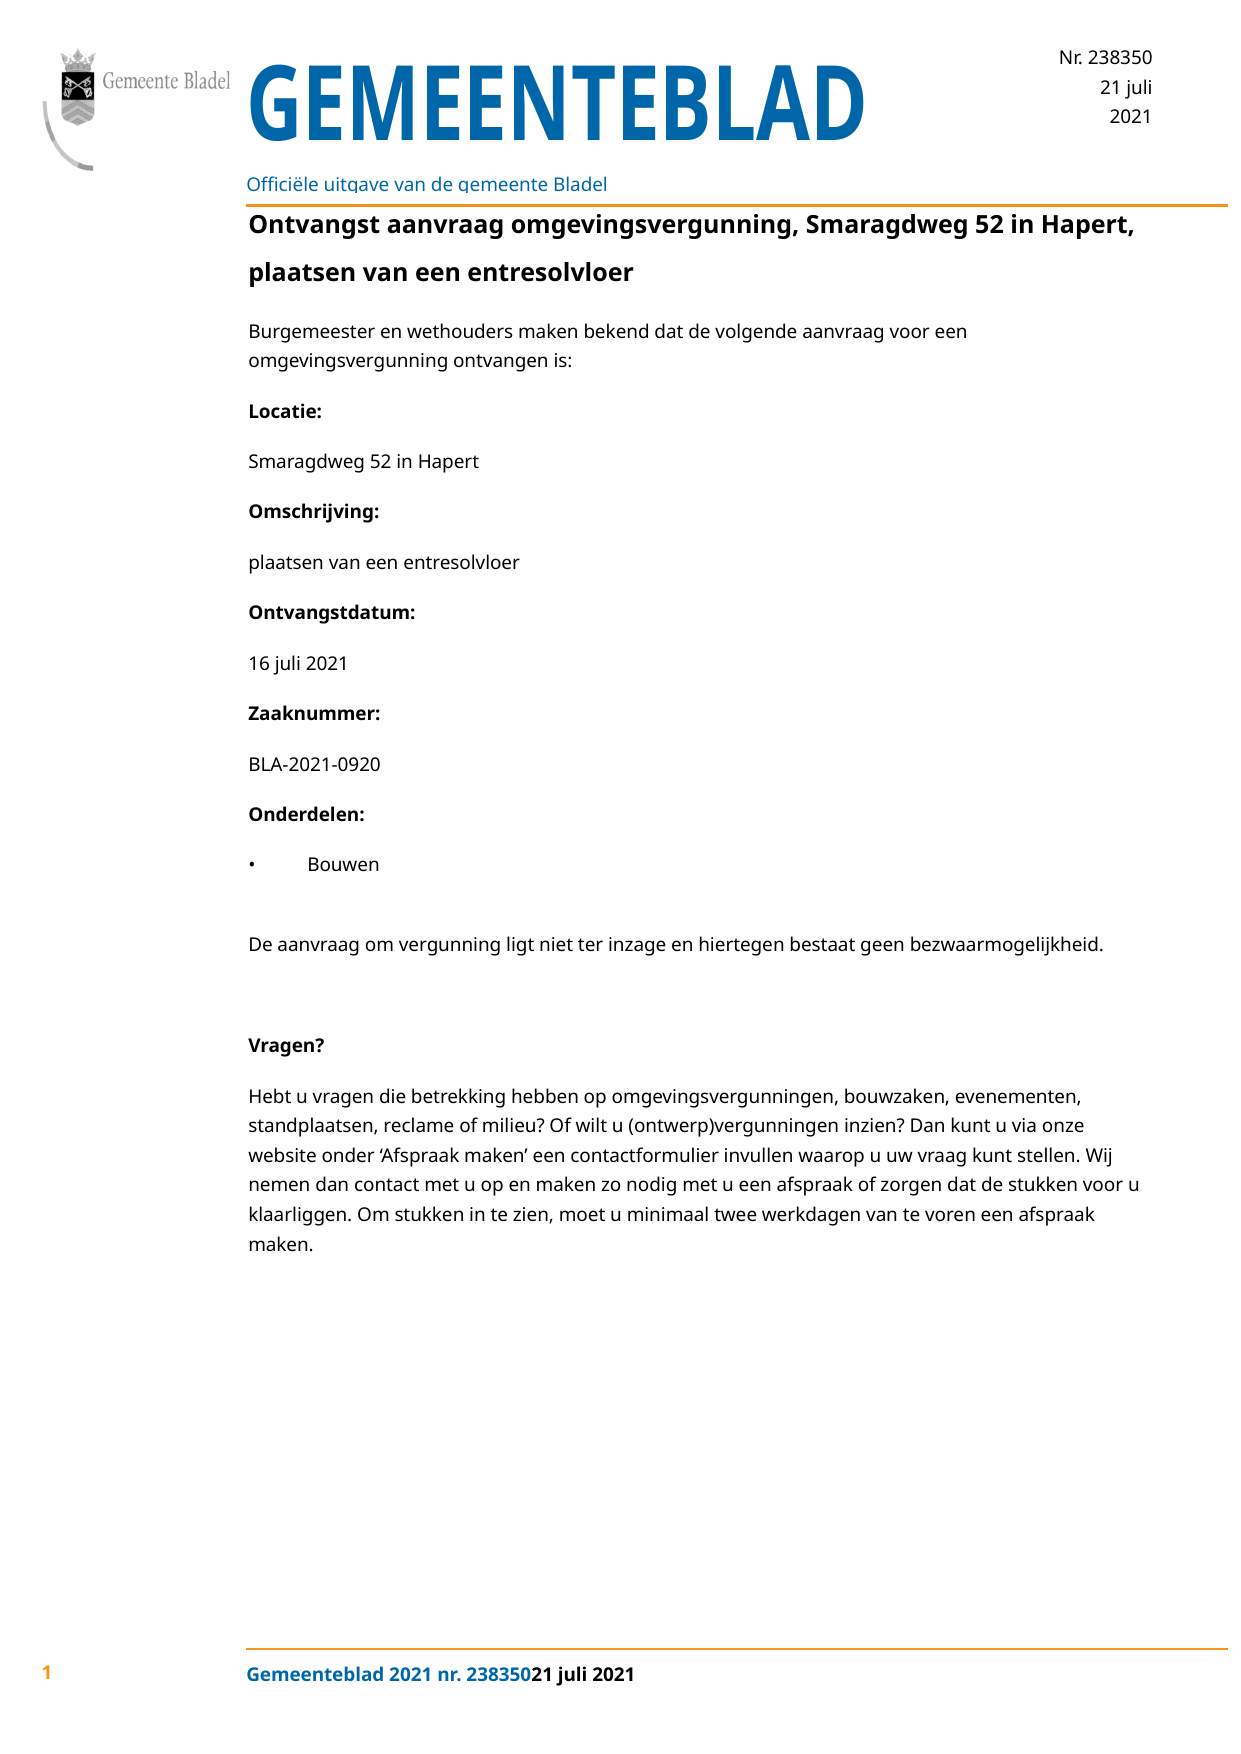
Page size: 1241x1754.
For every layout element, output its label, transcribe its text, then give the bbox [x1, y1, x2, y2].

text Smaragdweg 52 in Hapert [248, 448, 1152, 474]
text Locatie: [248, 398, 1152, 424]
text Vragen? [248, 1032, 1152, 1058]
text 16 juli 2021 [248, 650, 1152, 676]
text De aanvraag om vergunning ligt niet ter inzage en hiertegen bestaat geen bezwaarmogelijkheid. [248, 932, 1152, 957]
text Burgemeester en wethouders maken bekend dat de volgende aanvraag voor een omgevingsvergunning ontvangen is: [248, 318, 1152, 373]
list Bouwen [248, 852, 1152, 877]
text Hebt u vragen die betrekking hebben op omgevingsvergunningen, bouwzaken, evenementen, standplaatsen, reclame of milieu? Of wilt u (ontwerp)vergunningen inzien? Dan kunt u via onze website onder ‘Afspraak maken’ een contactformulier invullen waarop u uw vraag kunt stellen. Wij nemen dan contact met u op en maken zo nodig met u een afspraak of zorgen dat de stukken voor u klaarliggen. Om stukken in te zien, moet u minimaal twee werkdagen van te voren een afspraak maken. [248, 1083, 1152, 1257]
text Ontvangstdatum: [248, 599, 1152, 625]
text BLA-2021-0920 [248, 751, 1152, 777]
text Zaaknummer: [248, 700, 1152, 726]
text Ontvangst aanvraag omgevingsvergunning, Smaragdweg 52 in Hapert, plaatsen van een entresolvloer [248, 207, 1152, 288]
text Onderdelen: [248, 801, 1152, 827]
text Omschrijving: [248, 499, 1152, 524]
picture [41, 47, 231, 172]
text plaatsen van een entresolvloer [248, 549, 1152, 575]
